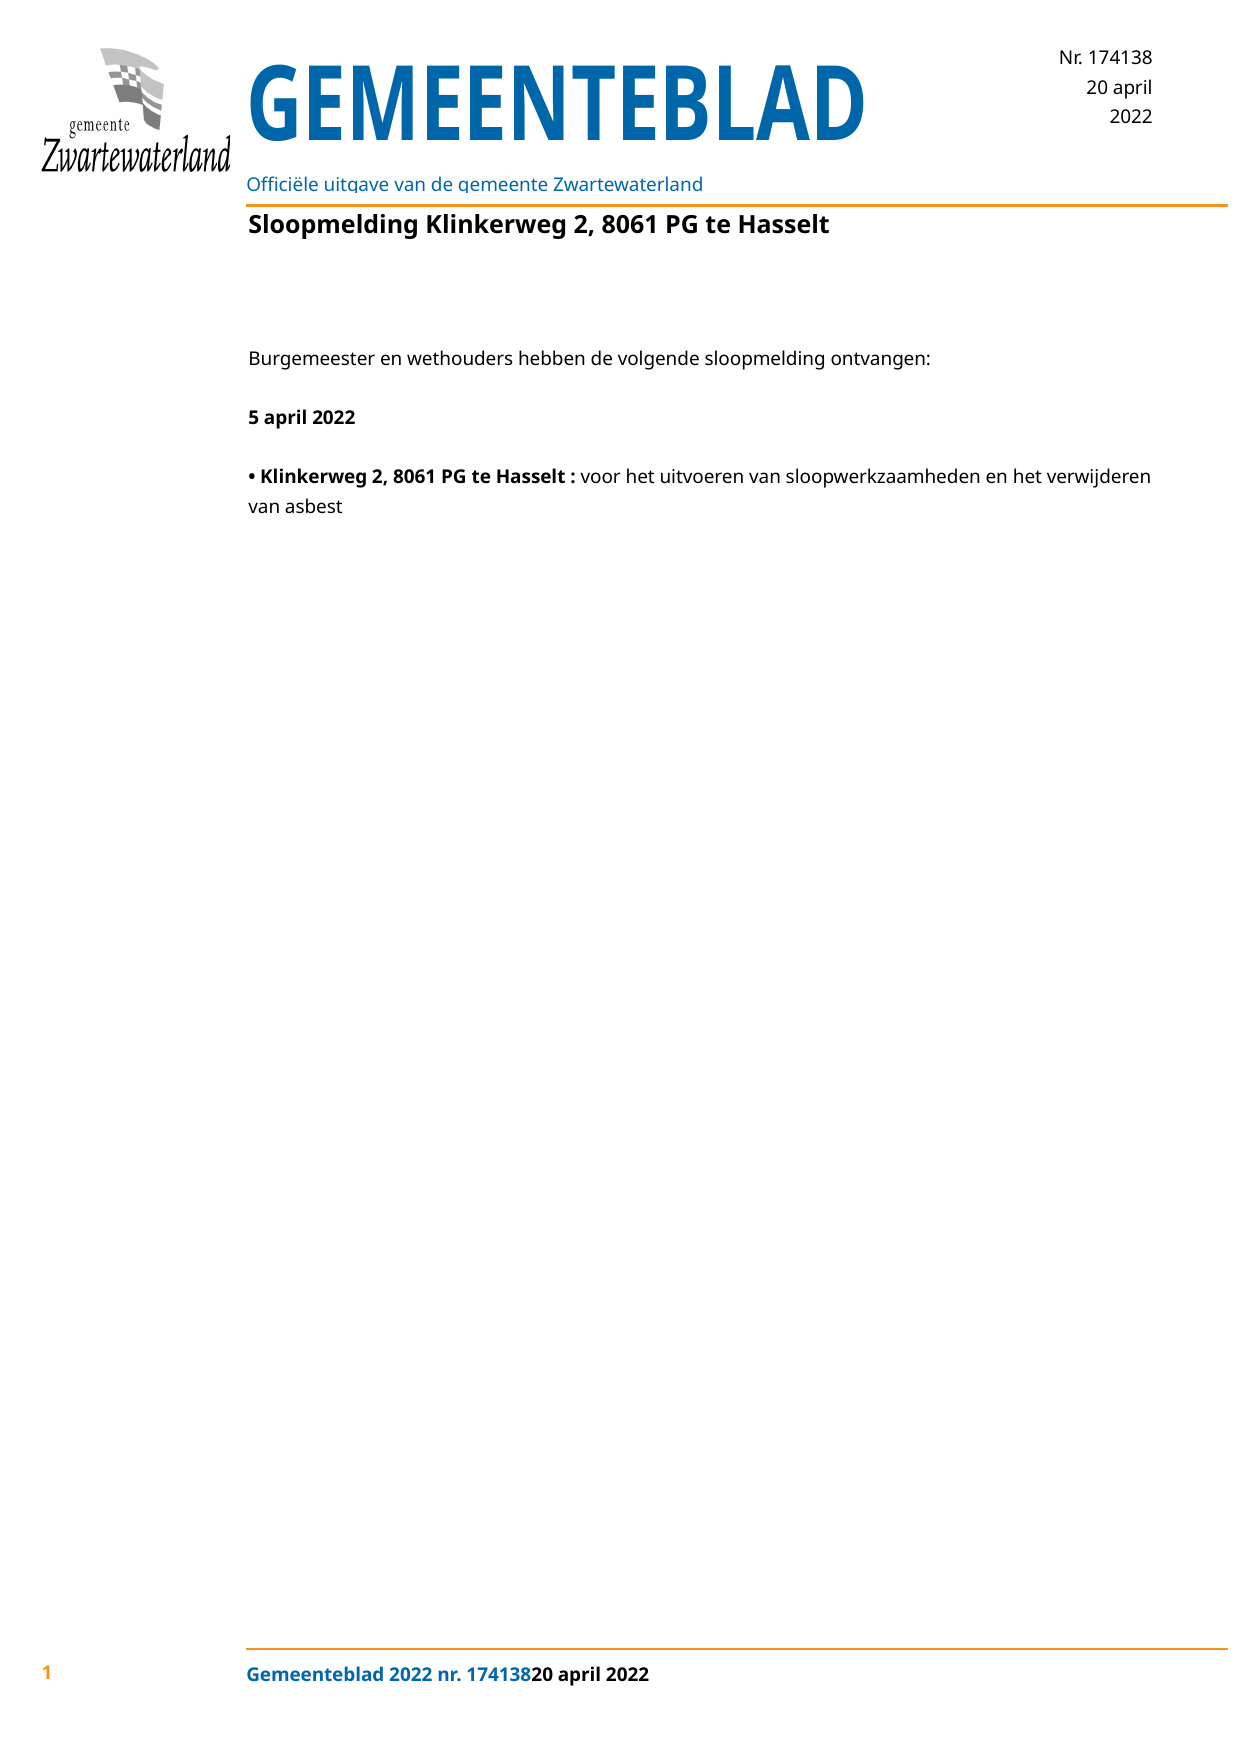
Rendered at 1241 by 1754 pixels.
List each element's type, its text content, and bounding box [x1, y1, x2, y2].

text Sloopmelding Klinkerweg 2, 8061 PG te Hasselt [248, 207, 1152, 241]
text 5 april 2022 [248, 404, 1152, 430]
text • Klinkerweg 2, 8061 PG te Hasselt : voor het uitvoeren van sloopwerkzaamheden en het verwijderen van asbest [248, 464, 1152, 519]
text Burgemeester en wethouders hebben de volgende sloopmelding ontvangen: [248, 345, 1152, 371]
picture [41, 47, 231, 172]
